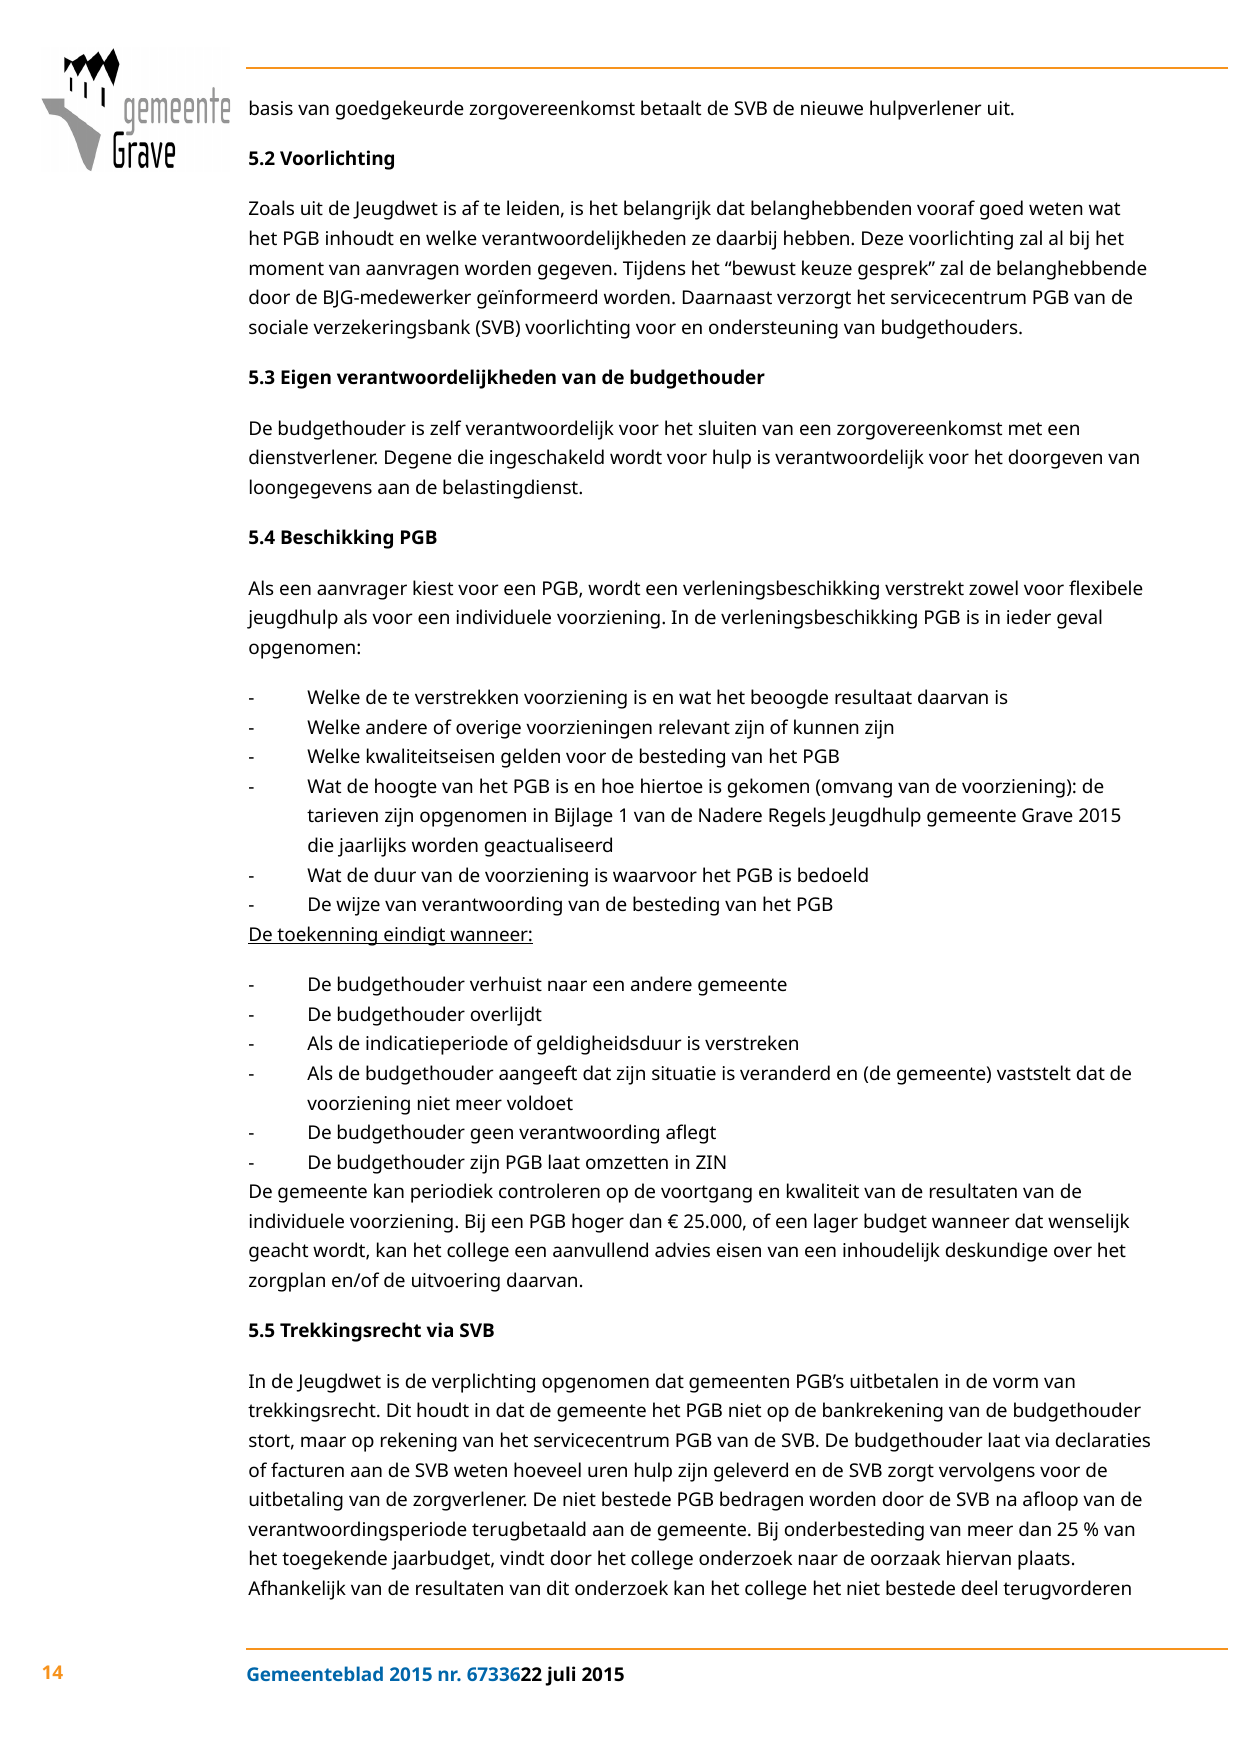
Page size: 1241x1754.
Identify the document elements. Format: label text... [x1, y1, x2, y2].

text 5.4 Beschikking PGB [248, 524, 1152, 550]
list De budgethouder geen verantwoording aflegt [248, 1119, 1152, 1145]
picture [41, 47, 231, 172]
text 5.3 Eigen verantwoordelijkheden van de budgethouder [248, 364, 1152, 390]
text De budgethouder is zelf verantwoordelijk voor het sluiten van een zorgovereenkomst met een dienstverlener. Degene die ingeschakeld wordt voor hulp is verantwoordelijk voor het doorgeven van loongegevens aan de belastingdienst. [248, 415, 1152, 500]
text 5.5 Trekkingsrecht via SVB [248, 1318, 1152, 1343]
list De budgethouder verhuist naar een andere gemeente [248, 971, 1152, 997]
list Welke de te verstrekken voorziening is en wat het beoogde resultaat daarvan is [248, 684, 1152, 710]
text De gemeente kan periodiek controleren op de voortgang en kwaliteit van de resultaten van de individuele voorziening. Bij een PGB hoger dan € 25.000, of een lager budget wanneer dat wenselijk geacht wordt, kan het college een aanvullend advies eisen van een inhoudelijk deskundige over het zorgplan en/of de uitvoering daarvan. [248, 1178, 1152, 1293]
list Welke kwaliteitseisen gelden voor de besteding van het PGB [248, 743, 1152, 769]
text In de Jeugdwet is de verplichting opgenomen dat gemeenten PGB’s uitbetalen in de vorm van trekkingsrecht. Dit houdt in dat de gemeente het PGB niet op de bankrekening van de budgethouder stort, maar op rekening van het servicecentrum PGB van de SVB. De budgethouder laat via declaraties of facturen aan de SVB weten hoeveel uren hulp zijn geleverd en de SVB zorgt vervolgens voor de uitbetaling van de zorgverlener. De niet bestede PGB bedragen worden door de SVB na afloop van de verantwoordingsperiode terugbetaald aan de gemeente. Bij onderbesteding van meer dan 25 % van het toegekende jaarbudget, vindt door het college onderzoek naar de oorzaak hiervan plaats. Afhankelijk van de resultaten van dit onderzoek kan het college het niet bestede deel terugvorderen [248, 1368, 1152, 1601]
list Als de budgethouder aangeeft dat zijn situatie is veranderd en (de gemeente) vaststelt dat de voorziening niet meer voldoet [248, 1060, 1152, 1116]
list De wijze van verantwoording van de besteding van het PGB [248, 891, 1152, 917]
list Wat de hoogte van het PGB is en hoe hiertoe is gekomen (omvang van de voorziening): de tarieven zijn opgenomen in Bijlage 1 van de Nadere Regels Jeugdhulp gemeente Grave 2015 die jaarlijks worden geactualiseerd [248, 773, 1152, 858]
text Als een aanvrager kiest voor een PGB, wordt een verleningsbeschikking verstrekt zowel voor flexibele jeugdhulp als voor een individuele voorziening. In de verleningsbeschikking PGB is in ieder geval opgenomen: [248, 575, 1152, 660]
text Zoals uit de Jeugdwet is af te leiden, is het belangrijk dat belanghebbenden vooraf goed weten wat het PGB inhoudt en welke verantwoordelijkheden ze daarbij hebben. Deze voorlichting zal al bij het moment van aanvragen worden gegeven. Tijdens het “bewust keuze gesprek” zal de belanghebbende door de BJG-medewerker geïnformeerd worden. Daarnaast verzorgt het servicecentrum PGB van de sociale verzekeringsbank (SVB) voorlichting voor en ondersteuning van budgethouders. [248, 196, 1152, 340]
list De budgethouder zijn PGB laat omzetten in ZIN [248, 1149, 1152, 1175]
list De budgethouder overlijdt [248, 1001, 1152, 1027]
text basis van goedgekeurde zorgovereenkomst betaalt de SVB de nieuwe hulpverlener uit. [248, 95, 1152, 121]
text De toekenning eindigt wanneer: [248, 921, 1152, 947]
list Als de indicatieperiode of geldigheidsduur is verstreken [248, 1031, 1152, 1056]
list Wat de duur van de voorziening is waarvoor het PGB is bedoeld [248, 862, 1152, 888]
text 5.2 Voorlichting [248, 145, 1152, 171]
list Welke andere of overige voorzieningen relevant zijn of kunnen zijn [248, 714, 1152, 740]
